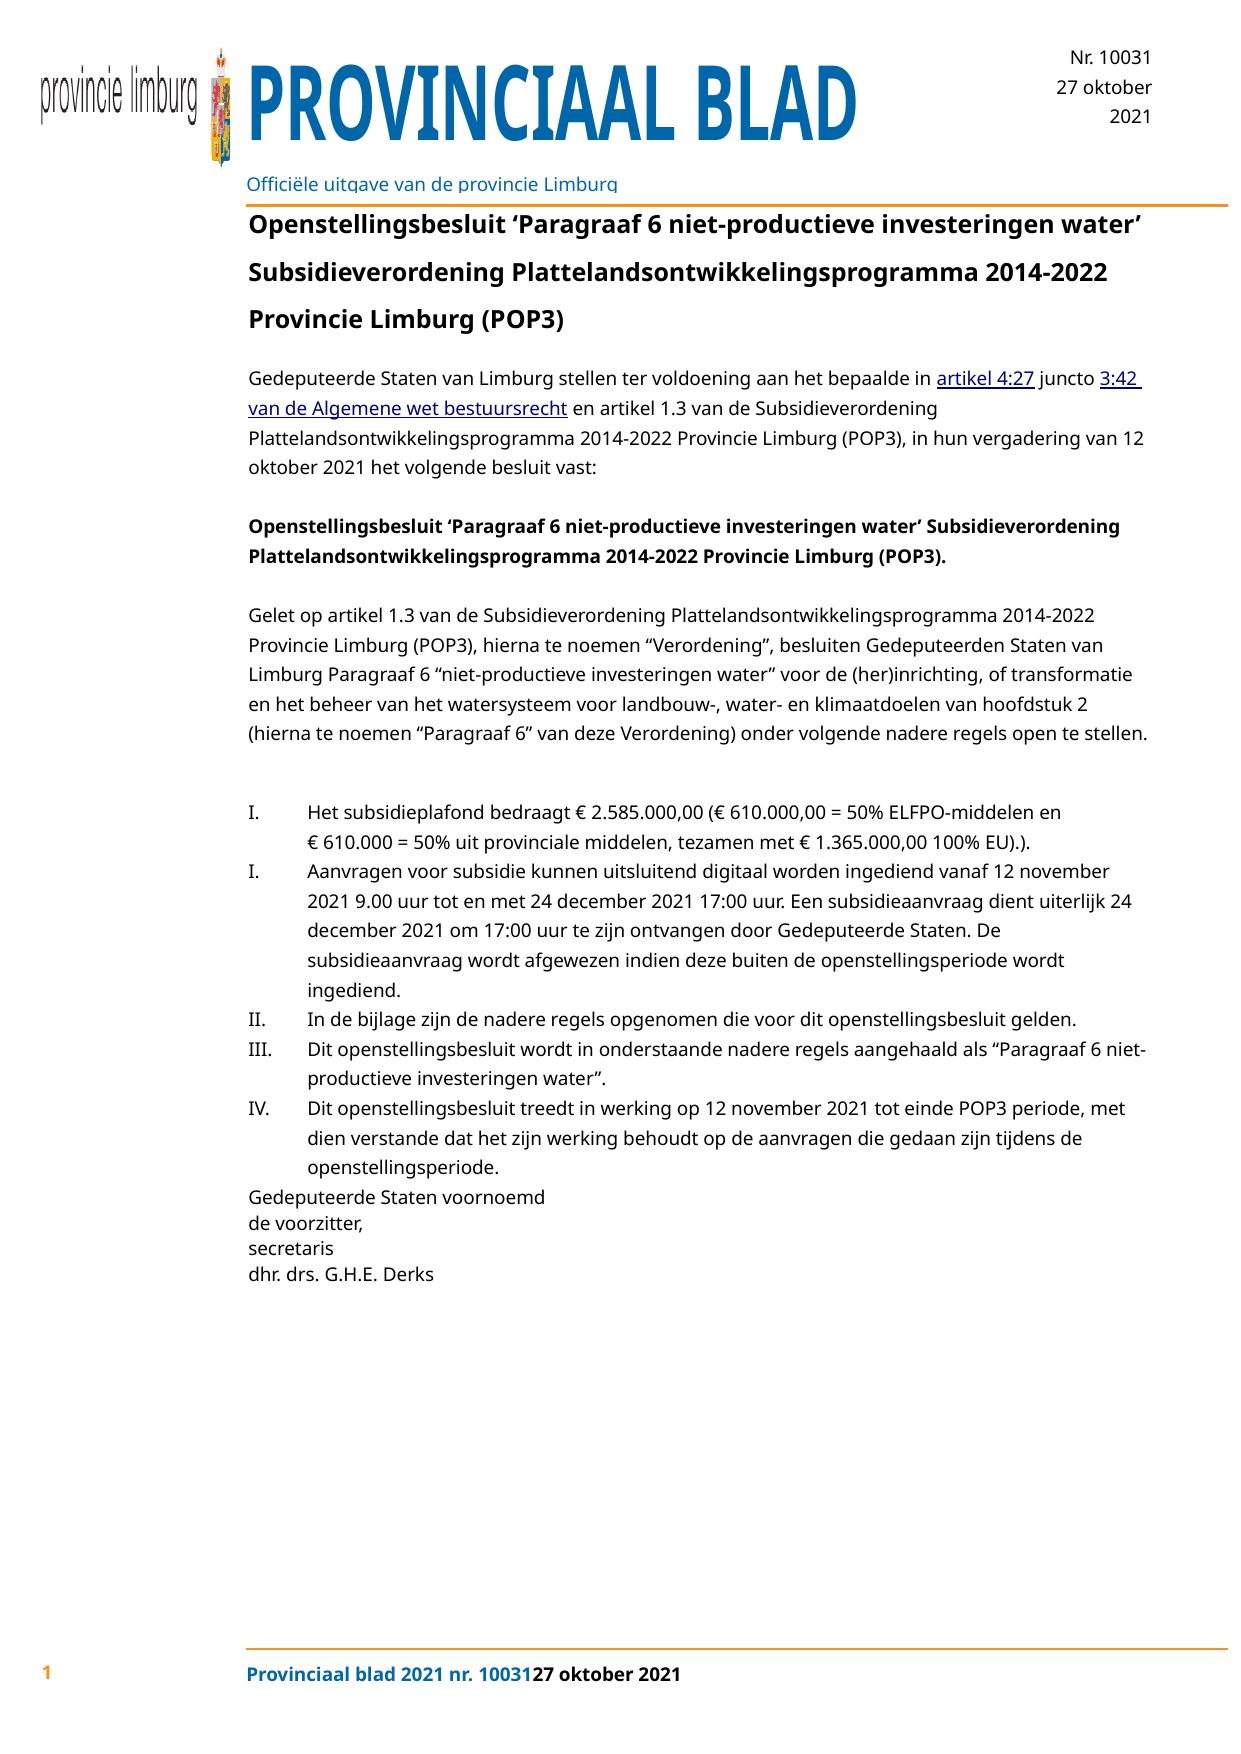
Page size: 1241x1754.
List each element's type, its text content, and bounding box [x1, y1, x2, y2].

text Gedeputeerde Staten van Limburg stellen ter voldoening aan het bepaalde in artikel 4:27 juncto 3:42 van de Algemene wet bestuursrecht en artikel 1.3 van de Subsidieverordening Plattelandsontwikkelingsprogramma 2014-2022 Provincie Limburg (POP3), in hun vergadering van 12 oktober 2021 het volgende besluit vast: [248, 366, 1152, 480]
text Gedeputeerde Staten voornoemd [248, 1184, 1152, 1210]
list Dit openstellingsbesluit wordt in onderstaande nadere regels aangehaald als “Paragraaf 6 niet-productieve investeringen water”. [248, 1036, 1152, 1091]
text Openstellingsbesluit ‘Paragraaf 6 niet-productieve investeringen water’ Subsidieverordening Plattelandsontwikkelingsprogramma 2014-2022 Provincie Limburg (POP3). [248, 513, 1152, 569]
list Dit openstellingsbesluit treedt in werking op 12 november 2021 tot einde POP3 periode, met dien verstande dat het zijn werking behoudt op de aanvragen die gedaan zijn tijdens de openstellingsperiode. [248, 1095, 1152, 1180]
text dhr. drs. G.H.E. Derks [248, 1261, 1152, 1287]
list In de bijlage zijn de nadere regels opgenomen die voor dit openstellingsbesluit gelden. [248, 1006, 1152, 1032]
text de voorzitter, [248, 1210, 1152, 1235]
text Gelet op artikel 1.3 van de Subsidieverordening Plattelandsontwikkelingsprogramma 2014-2022 Provincie Limburg (POP3), hierna te noemen “Verordening”, besluiten Gedeputeerden Staten van Limburg Paragraaf 6 “niet-productieve investeringen water” voor de (her)inrichting, of transformatie en het beheer van het watersysteem voor landbouw-, water- en klimaatdoelen van hoofdstuk 2 (hierna te noemen “Paragraaf 6” van deze Verordening) onder volgende nadere regels open te stellen. [248, 602, 1152, 746]
list Aanvragen voor subsidie kunnen uitsluitend digitaal worden ingediend vanaf 12 november 2021 9.00 uur tot en met 24 december 2021 17:00 uur. Een subsidieaanvraag dient uiterlijk 24 december 2021 om 17:00 uur te zijn ontvangen door Gedeputeerde Staten. De subsidieaanvraag wordt afgewezen indien deze buiten de openstellingsperiode wordt ingediend. [248, 858, 1152, 1003]
text secretaris [248, 1235, 1152, 1261]
list Het subsidieplafond bedraagt € 2.585.000,00 (€ 610.000,00 = 50% ELFPO-middelen en € 610.000 = 50% uit provinciale middelen, tezamen met € 1.365.000,00 100% EU).). [248, 799, 1152, 855]
picture [41, 47, 231, 172]
text Openstellingsbesluit ‘Paragraaf 6 niet-productieve investeringen water’ Subsidieverordening Plattelandsontwikkelingsprogramma 2014-2022 Provincie Limburg (POP3) [248, 207, 1152, 336]
